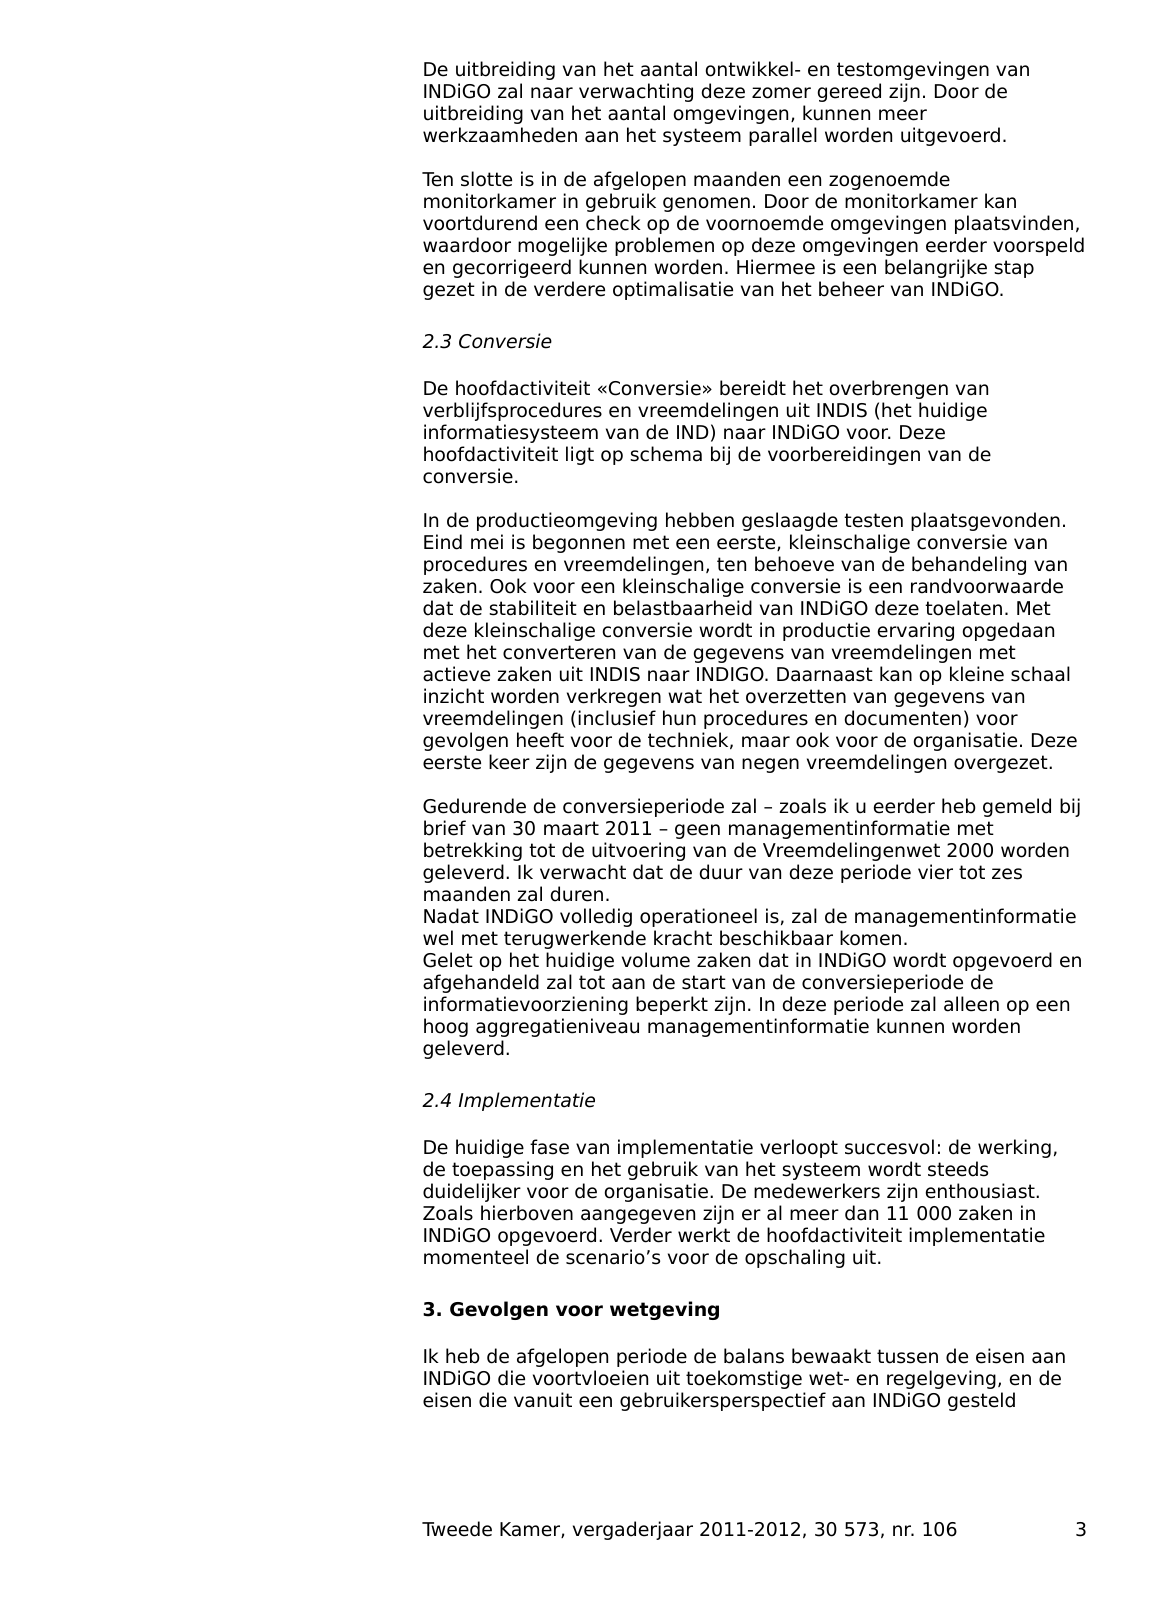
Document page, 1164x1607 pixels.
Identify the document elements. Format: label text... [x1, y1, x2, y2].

subtitle 2.3 Conversie [422, 331, 1087, 353]
subtitle 3. Gevolgen voor wetgeving [422, 1299, 1087, 1321]
text Ik heb de afgelopen periode de balans bewaakt tussen de eisen aan INDiGO die voortvloeien uit toekomstige wet- en regelgeving, en de eisen die vanuit een gebruikersperspectief aan INDiGO gesteld [422, 1346, 1087, 1412]
text Gedurende de conversieperiode zal – zoals ik u eerder heb gemeld bij brief van 30 maart 2011 – geen managementinformatie met betrekking tot de uitvoering van de Vreemdelingenwet 2000 worden geleverd. Ik verwacht dat de duur van deze periode vier tot zes maanden zal duren. [422, 796, 1087, 906]
text Nadat INDiGO volledig operationeel is, zal de managementinformatie wel met terugwerkende kracht beschikbaar komen. [422, 906, 1087, 950]
text Gelet op het huidige volume zaken dat in INDiGO wordt opgevoerd en afgehandeld zal tot aan de start van de conversieperiode de informatievoorziening beperkt zijn. In deze periode zal alleen op een hoog aggregatieniveau managementinformatie kunnen worden geleverd. [422, 950, 1087, 1060]
text De huidige fase van implementatie verloopt succesvol: de werking, de toepassing en het gebruik van het systeem wordt steeds duidelijker voor de organisatie. De medewerkers zijn enthousiast. Zoals hierboven aangegeven zijn er al meer dan 11 000 zaken in INDiGO opgevoerd. Verder werkt de hoofdactiviteit implementatie momenteel de scenario’s voor de opschaling uit. [422, 1137, 1087, 1269]
text De uitbreiding van het aantal ontwikkel- en testomgevingen van INDiGO zal naar verwachting deze zomer gereed zijn. Door de uitbreiding van het aantal omgevingen, kunnen meer werkzaamheden aan het systeem parallel worden uitgevoerd. [422, 59, 1087, 147]
text In de productieomgeving hebben geslaagde testen plaatsgevonden. Eind mei is begonnen met een eerste, kleinschalige conversie van procedures en vreemdelingen, ten behoeve van de behandeling van zaken. Ook voor een kleinschalige conversie is een randvoorwaarde dat de stabiliteit en belastbaarheid van INDiGO deze toelaten. Met deze kleinschalige conversie wordt in productie ervaring opgedaan met het converteren van de gegevens van vreemdelingen met actieve zaken uit INDIS naar INDIGO. Daarnaast kan op kleine schaal inzicht worden verkregen wat het overzetten van gegevens van vreemdelingen (inclusief hun procedures en documenten) voor gevolgen heeft voor de techniek, maar ook voor de organisatie. Deze eerste keer zijn de gegevens van negen vreemdelingen overgezet. [422, 510, 1087, 774]
subtitle 2.4 Implementatie [422, 1090, 1087, 1112]
text Ten slotte is in de afgelopen maanden een zogenoemde monitorkamer in gebruik genomen. Door de monitorkamer kan voortdurend een check op de voornoemde omgevingen plaatsvinden, waardoor mogelijke problemen op deze omgevingen eerder voorspeld en gecorrigeerd kunnen worden. Hiermee is een belangrijke stap gezet in de verdere optimalisatie van het beheer van INDiGO. [422, 169, 1087, 301]
text De hoofdactiviteit «Conversie» bereidt het overbrengen van verblijfsprocedures en vreemdelingen uit INDIS (het huidige informatiesysteem van de IND) naar INDiGO voor. Deze hoofdactiviteit ligt op schema bij de voorbereidingen van de conversie. [422, 378, 1087, 488]
